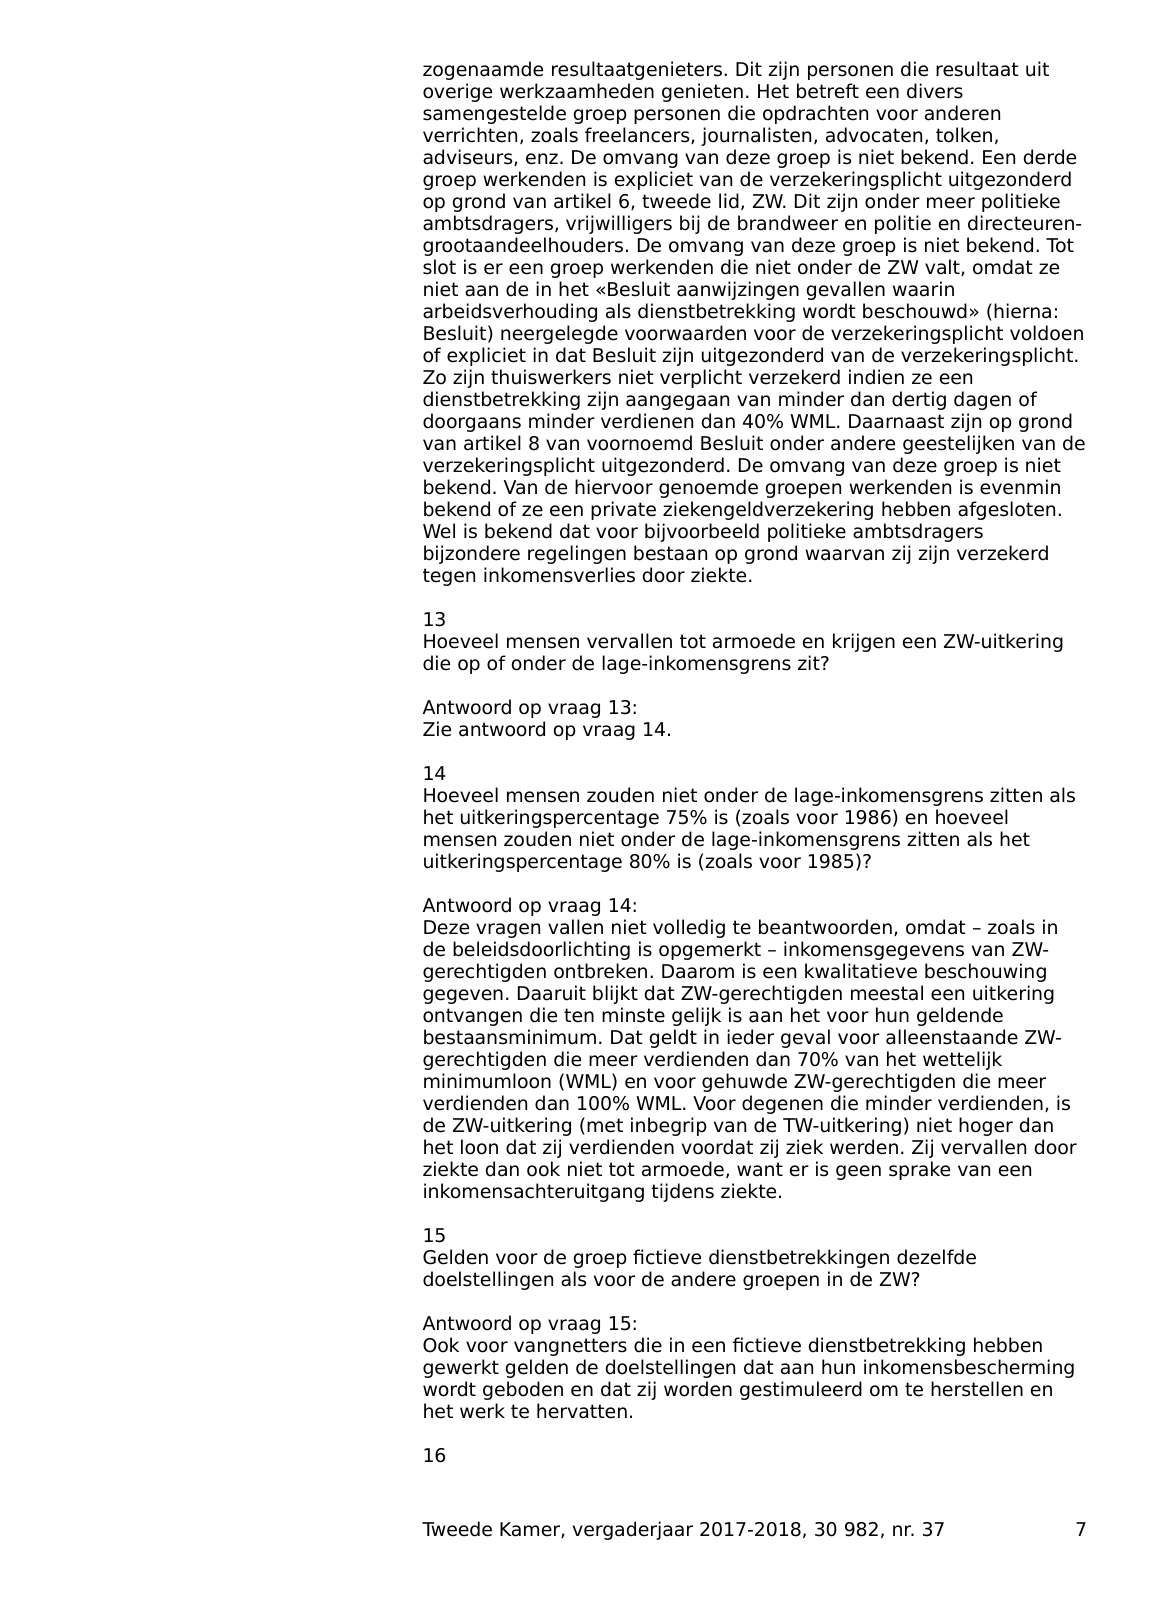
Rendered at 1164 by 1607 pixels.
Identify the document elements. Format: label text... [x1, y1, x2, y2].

text 14 [422, 763, 1087, 785]
text Gelden voor de groep fictieve dienstbetrekkingen dezelfde doelstellingen als voor de andere groepen in de ZW? [422, 1247, 1087, 1291]
text Hoeveel mensen zouden niet onder de lage-inkomensgrens zitten als het uitkeringspercentage 75% is (zoals voor 1986) en hoeveel mensen zouden niet onder de lage-inkomensgrens zitten als het uitkeringspercentage 80% is (zoals voor 1985)? [422, 785, 1087, 873]
text 13 [422, 609, 1087, 631]
text Hoeveel mensen vervallen tot armoede en krijgen een ZW-uitkering die op of onder de lage-inkomensgrens zit? [422, 631, 1087, 675]
text Antwoord op vraag 14: [422, 895, 1087, 917]
text Ook voor vangnetters die in een fictieve dienstbetrekking hebben gewerkt gelden de doelstellingen dat aan hun inkomensbescherming wordt geboden en dat zij worden gestimuleerd om te herstellen en het werk te hervatten. [422, 1335, 1087, 1423]
text 15 [422, 1225, 1087, 1247]
text 16 [422, 1445, 1087, 1467]
text Antwoord op vraag 15: [422, 1313, 1087, 1335]
text Antwoord op vraag 13: [422, 697, 1087, 719]
text Zie antwoord op vraag 14. [422, 719, 1087, 741]
text zogenaamde resultaatgenieters. Dit zijn personen die resultaat uit overige werkzaamheden genieten. Het betreft een divers samengestelde groep personen die opdrachten voor anderen verrichten, zoals freelancers, journalisten, advocaten, tolken, adviseurs, enz. De omvang van deze groep is niet bekend. Een derde groep werkenden is expliciet van de verzekeringsplicht uitgezonderd op grond van artikel 6, tweede lid, ZW. Dit zijn onder meer politieke ambtsdragers, vrijwilligers bij de brandweer en politie en directeuren-grootaandeelhouders. De omvang van deze groep is niet bekend. Tot slot is er een groep werkenden die niet onder de ZW valt, omdat ze niet aan de in het «Besluit aanwijzingen gevallen waarin arbeidsverhouding als dienstbetrekking wordt beschouwd» (hierna: Besluit) neergelegde voorwaarden voor de verzekeringsplicht voldoen of expliciet in dat Besluit zijn uitgezonderd van de verzekeringsplicht. Zo zijn thuiswerkers niet verplicht verzekerd indien ze een dienstbetrekking zijn aangegaan van minder dan dertig dagen of doorgaans minder verdienen dan 40% WML. Daarnaast zijn op grond van artikel 8 van voornoemd Besluit onder andere geestelijken van de verzekeringsplicht uitgezonderd. De omvang van deze groep is niet bekend. Van de hiervoor genoemde groepen werkenden is evenmin bekend of ze een private ziekengeldverzekering hebben afgesloten. Wel is bekend dat voor bijvoorbeeld politieke ambtsdragers bijzondere regelingen bestaan op grond waarvan zij zijn verzekerd tegen inkomensverlies door ziekte. [422, 59, 1087, 587]
text Deze vragen vallen niet volledig te beantwoorden, omdat – zoals in de beleidsdoorlichting is opgemerkt – inkomensgegevens van ZW-gerechtigden ontbreken. Daarom is een kwalitatieve beschouwing gegeven. Daaruit blijkt dat ZW-gerechtigden meestal een uitkering ontvangen die ten minste gelijk is aan het voor hun geldende bestaansminimum. Dat geldt in ieder geval voor alleenstaande ZW-gerechtigden die meer verdienden dan 70% van het wettelijk minimumloon (WML) en voor gehuwde ZW-gerechtigden die meer verdienden dan 100% WML. Voor degenen die minder verdienden, is de ZW-uitkering (met inbegrip van de TW-uitkering) niet hoger dan het loon dat zij verdienden voordat zij ziek werden. Zij vervallen door ziekte dan ook niet tot armoede, want er is geen sprake van een inkomensachteruitgang tijdens ziekte. [422, 917, 1087, 1203]
